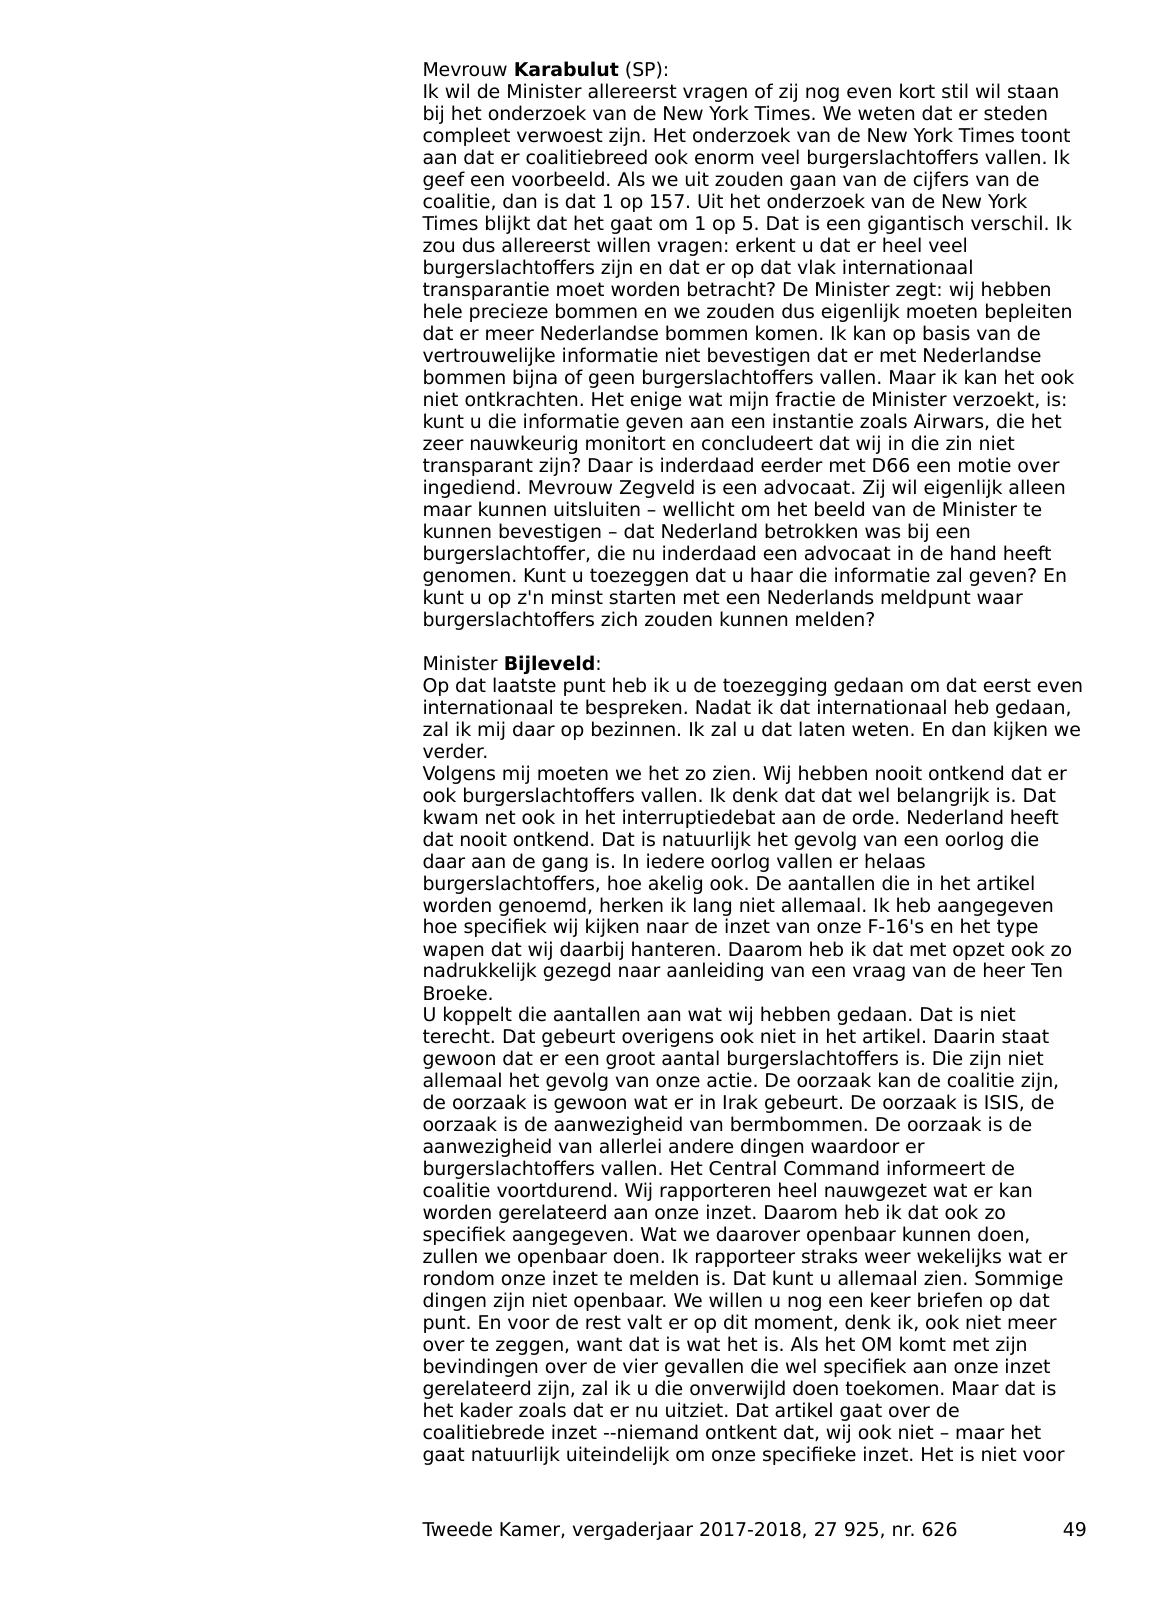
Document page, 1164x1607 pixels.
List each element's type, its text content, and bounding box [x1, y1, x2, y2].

text Ik wil de Minister allereerst vragen of zij nog even kort stil wil staan bij het onderzoek van de New York Times. We weten dat er steden compleet verwoest zijn. Het onderzoek van de New York Times toont aan dat er coalitiebreed ook enorm veel burgerslachtoffers vallen. Ik geef een voorbeeld. Als we uit zouden gaan van de cijfers van de coalitie, dan is dat 1 op 157. Uit het onderzoek van de New York Times blijkt dat het gaat om 1 op 5. Dat is een gigantisch verschil. Ik zou dus allereerst willen vragen: erkent u dat er heel veel burgerslachtoffers zijn en dat er op dat vlak internationaal transparantie moet worden betracht? De Minister zegt: wij hebben hele precieze bommen en we zouden dus eigenlijk moeten bepleiten dat er meer Nederlandse bommen komen. Ik kan op basis van de vertrouwelijke informatie niet bevestigen dat er met Nederlandse bommen bijna of geen burgerslachtoffers vallen. Maar ik kan het ook niet ontkrachten. Het enige wat mijn fractie de Minister verzoekt, is: kunt u die informatie geven aan een instantie zoals Airwars, die het zeer nauwkeurig monitort en concludeert dat wij in die zin niet transparant zijn? Daar is inderdaad eerder met D66 een motie over ingediend. Mevrouw Zegveld is een advocaat. Zij wil eigenlijk alleen maar kunnen uitsluiten – wellicht om het beeld van de Minister te kunnen bevestigen – dat Nederland betrokken was bij een burgerslachtoffer, die nu inderdaad een advocaat in de hand heeft genomen. Kunt u toezeggen dat u haar die informatie zal geven? En kunt u op z'n minst starten met een Nederlands meldpunt waar burgerslachtoffers zich zouden kunnen melden? [422, 81, 1087, 631]
text Op dat laatste punt heb ik u de toezegging gedaan om dat eerst even internationaal te bespreken. Nadat ik dat internationaal heb gedaan, zal ik mij daar op bezinnen. Ik zal u dat laten weten. En dan kijken we verder. [422, 675, 1087, 763]
text Mevrouw Karabulut (SP): [422, 59, 1087, 81]
text U koppelt die aantallen aan wat wij hebben gedaan. Dat is niet terecht. Dat gebeurt overigens ook niet in het artikel. Daarin staat gewoon dat er een groot aantal burgerslachtoffers is. Die zijn niet allemaal het gevolg van onze actie. De oorzaak kan de coalitie zijn, de oorzaak is gewoon wat er in Irak gebeurt. De oorzaak is ISIS, de oorzaak is de aanwezigheid van bermbommen. De oorzaak is de aanwezigheid van allerlei andere dingen waardoor er burgerslachtoffers vallen. Het Central Command informeert de coalitie voortdurend. Wij rapporteren heel nauwgezet wat er kan worden gerelateerd aan onze inzet. Daarom heb ik dat ook zo specifiek aangegeven. Wat we daarover openbaar kunnen doen, zullen we openbaar doen. Ik rapporteer straks weer wekelijks wat er rondom onze inzet te melden is. Dat kunt u allemaal zien. Sommige dingen zijn niet openbaar. We willen u nog een keer briefen op dat punt. En voor de rest valt er op dit moment, denk ik, ook niet meer over te zeggen, want dat is wat het is. Als het OM komt met zijn bevindingen over de vier gevallen die wel specifiek aan onze inzet gerelateerd zijn, zal ik u die onverwijld doen toekomen. Maar dat is het kader zoals dat er nu uitziet. Dat artikel gaat over de coalitiebrede inzet --niemand ontkent dat, wij ook niet – maar het gaat natuurlijk uiteindelijk om onze specifieke inzet. Het is niet voor [422, 1004, 1087, 1466]
text Minister Bijleveld: [422, 653, 1087, 675]
text Volgens mij moeten we het zo zien. Wij hebben nooit ontkend dat er ook burgerslachtoffers vallen. Ik denk dat dat wel belangrijk is. Dat kwam net ook in het interruptiedebat aan de orde. Nederland heeft dat nooit ontkend. Dat is natuurlijk het gevolg van een oorlog die daar aan de gang is. In iedere oorlog vallen er helaas burgerslachtoffers, hoe akelig ook. De aantallen die in het artikel worden genoemd, herken ik lang niet allemaal. Ik heb aangegeven hoe specifiek wij kijken naar de inzet van onze F-16's en het type wapen dat wij daarbij hanteren. Daarom heb ik dat met opzet ook zo nadrukkelijk gezegd naar aanleiding van een vraag van de heer Ten Broeke. [422, 763, 1087, 1004]
